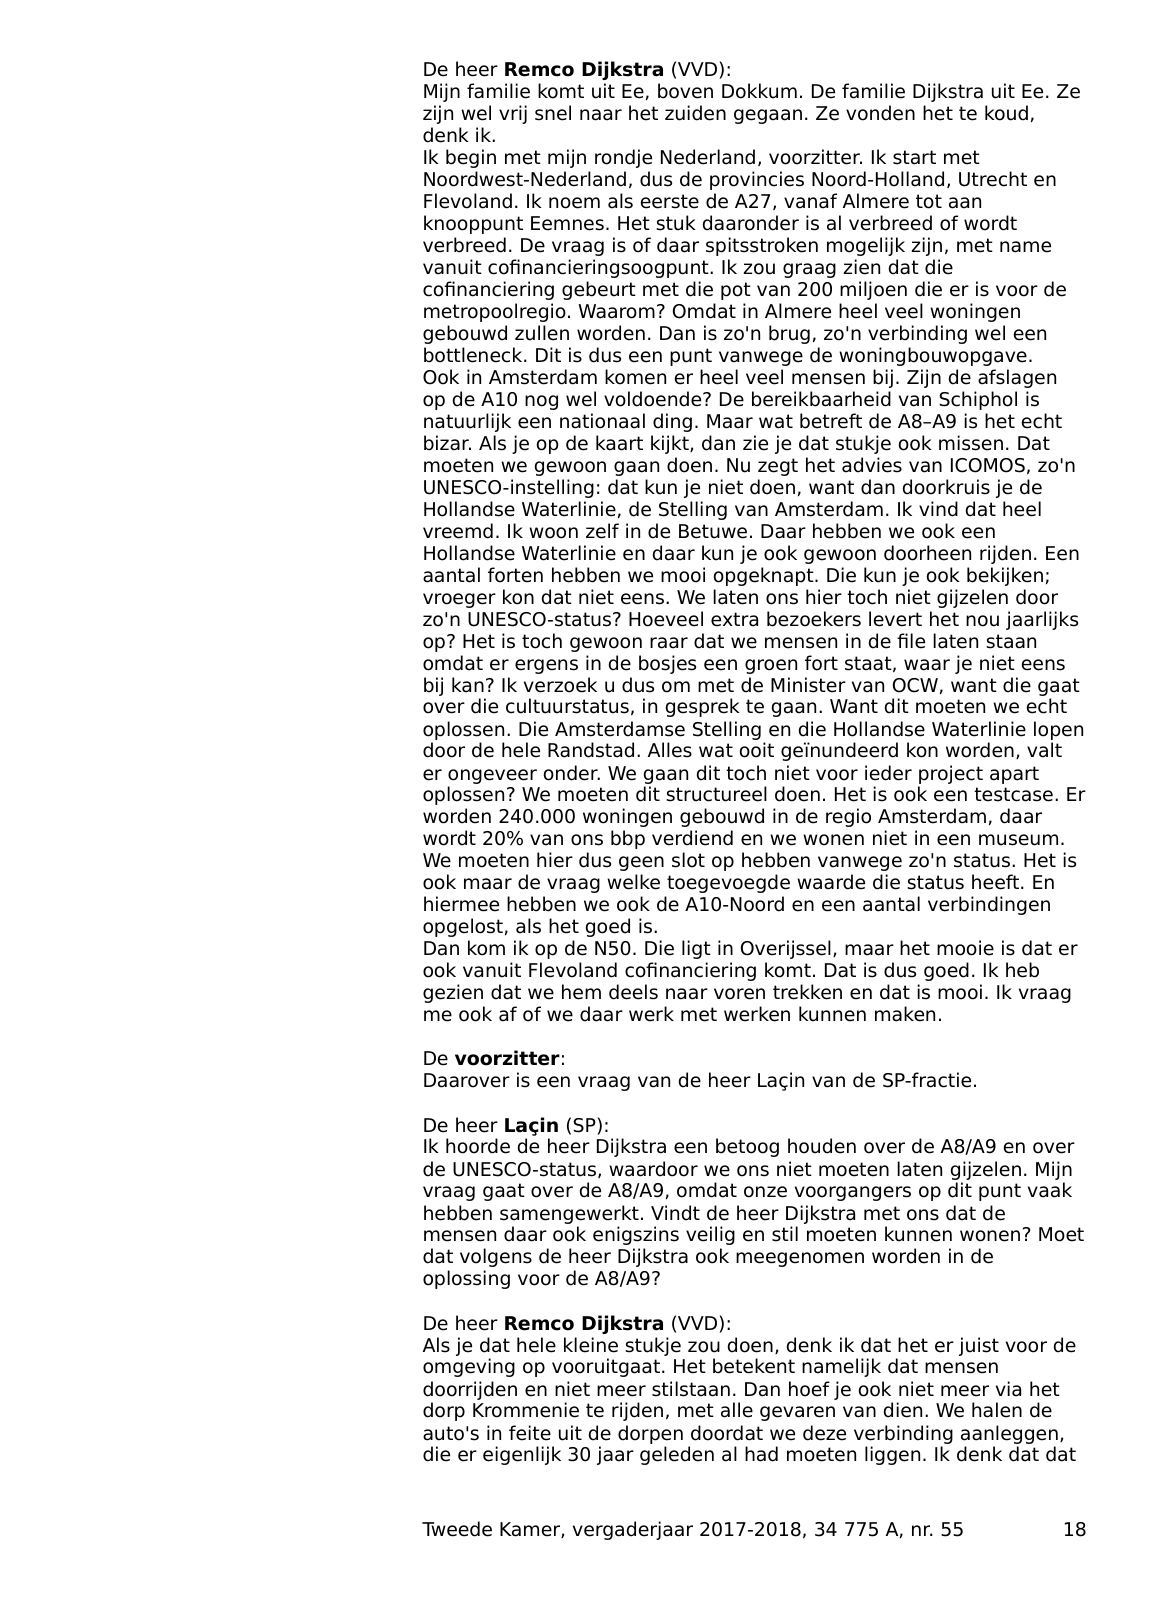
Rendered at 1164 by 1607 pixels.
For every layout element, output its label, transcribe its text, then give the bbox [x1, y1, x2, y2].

text Ik begin met mijn rondje Nederland, voorzitter. Ik start met Noordwest-Nederland, dus de provincies Noord-Holland, Utrecht en Flevoland. Ik noem als eerste de A27, vanaf Almere tot aan knooppunt Eemnes. Het stuk daaronder is al verbreed of wordt verbreed. De vraag is of daar spitsstroken mogelijk zijn, met name vanuit cofinancieringsoogpunt. Ik zou graag zien dat die cofinanciering gebeurt met die pot van 200 miljoen die er is voor de metropoolregio. Waarom? Omdat in Almere heel veel woningen gebouwd zullen worden. Dan is zo'n brug, zo'n verbinding wel een bottleneck. Dit is dus een punt vanwege de woningbouwopgave. [422, 147, 1087, 367]
text De heer Laçin (SP): [422, 1114, 1087, 1136]
text Dan kom ik op de N50. Die ligt in Overijssel, maar het mooie is dat er ook vanuit Flevoland cofinanciering komt. Dat is dus goed. Ik heb gezien dat we hem deels naar voren trekken en dat is mooi. Ik vraag me ook af of we daar werk met werken kunnen maken. [422, 938, 1087, 1026]
text Daarover is een vraag van de heer Laçin van de SP-fractie. [422, 1070, 1087, 1092]
text De heer Remco Dijkstra (VVD): [422, 59, 1087, 81]
text Ik hoorde de heer Dijkstra een betoog houden over de A8/A9 en over de UNESCO-status, waardoor we ons niet moeten laten gijzelen. Mijn vraag gaat over de A8/A9, omdat onze voorgangers op dit punt vaak hebben samengewerkt. Vindt de heer Dijkstra met ons dat de mensen daar ook enigszins veilig en stil moeten kunnen wonen? Moet dat volgens de heer Dijkstra ook meegenomen worden in de oplossing voor de A8/A9? [422, 1136, 1087, 1290]
text Als je dat hele kleine stukje zou doen, denk ik dat het er juist voor de omgeving op vooruitgaat. Het betekent namelijk dat mensen doorrijden en niet meer stilstaan. Dan hoef je ook niet meer via het dorp Krommenie te rijden, met alle gevaren van dien. We halen de auto's in feite uit de dorpen doordat we deze verbinding aanleggen, die er eigenlijk 30 jaar geleden al had moeten liggen. Ik denk dat dat [422, 1334, 1087, 1466]
text De heer Remco Dijkstra (VVD): [422, 1312, 1087, 1334]
text Mijn familie komt uit Ee, boven Dokkum. De familie Dijkstra uit Ee. Ze zijn wel vrij snel naar het zuiden gegaan. Ze vonden het te koud, denk ik. [422, 81, 1087, 147]
text De voorzitter: [422, 1048, 1087, 1070]
text Ook in Amsterdam komen er heel veel mensen bij. Zijn de afslagen op de A10 nog wel voldoende? De bereikbaarheid van Schiphol is natuurlijk een nationaal ding. Maar wat betreft de A8–A9 is het echt bizar. Als je op de kaart kijkt, dan zie je dat stukje ook missen. Dat moeten we gewoon gaan doen. Nu zegt het advies van ICOMOS, zo'n UNESCO-instelling: dat kun je niet doen, want dan doorkruis je de Hollandse Waterlinie, de Stelling van Amsterdam. Ik vind dat heel vreemd. Ik woon zelf in de Betuwe. Daar hebben we ook een Hollandse Waterlinie en daar kun je ook gewoon doorheen rijden. Een aantal forten hebben we mooi opgeknapt. Die kun je ook bekijken; vroeger kon dat niet eens. We laten ons hier toch niet gijzelen door zo'n UNESCO-status? Hoeveel extra bezoekers levert het nou jaarlijks op? Het is toch gewoon raar dat we mensen in de file laten staan omdat er ergens in de bosjes een groen fort staat, waar je niet eens bij kan? Ik verzoek u dus om met de Minister van OCW, want die gaat over die cultuurstatus, in gesprek te gaan. Want dit moeten we echt oplossen. Die Amsterdamse Stelling en die Hollandse Waterlinie lopen door de hele Randstad. Alles wat ooit geïnundeerd kon worden, valt er ongeveer onder. We gaan dit toch niet voor ieder project apart oplossen? We moeten dit structureel doen. Het is ook een testcase. Er worden 240.000 woningen gebouwd in de regio Amsterdam, daar wordt 20% van ons bbp verdiend en we wonen niet in een museum. We moeten hier dus geen slot op hebben vanwege zo'n status. Het is ook maar de vraag welke toegevoegde waarde die status heeft. En hiermee hebben we ook de A10-Noord en een aantal verbindingen opgelost, als het goed is. [422, 367, 1087, 938]
